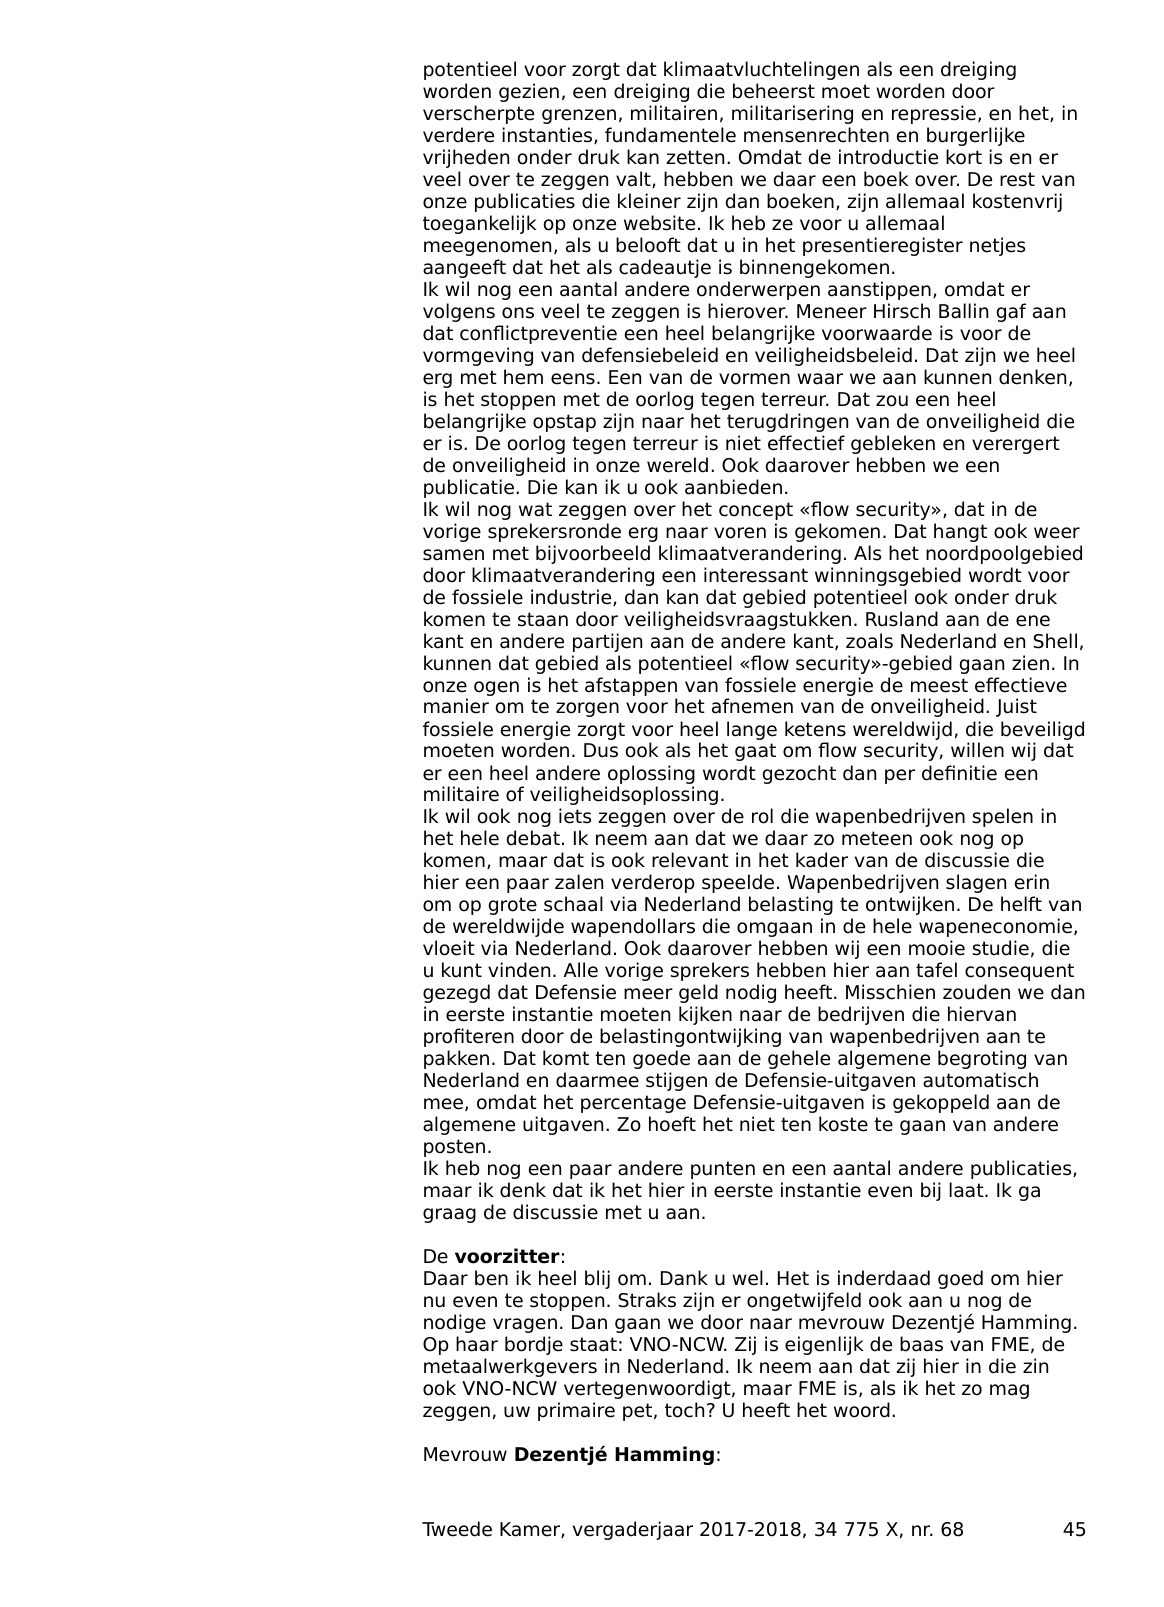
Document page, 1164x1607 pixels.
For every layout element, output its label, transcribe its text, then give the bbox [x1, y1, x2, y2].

text potentieel voor zorgt dat klimaatvluchtelingen als een dreiging worden gezien, een dreiging die beheerst moet worden door verscherpte grenzen, militairen, militarisering en repressie, en het, in verdere instanties, fundamentele mensenrechten en burgerlijke vrijheden onder druk kan zetten. Omdat de introductie kort is en er veel over te zeggen valt, hebben we daar een boek over. De rest van onze publicaties die kleiner zijn dan boeken, zijn allemaal kostenvrij toegankelijk op onze website. Ik heb ze voor u allemaal meegenomen, als u belooft dat u in het presentieregister netjes aangeeft dat het als cadeautje is binnengekomen. [422, 59, 1087, 279]
text Mevrouw Dezentjé Hamming: [422, 1444, 1087, 1466]
text Daar ben ik heel blij om. Dank u wel. Het is inderdaad goed om hier nu even te stoppen. Straks zijn er ongetwijfeld ook aan u nog de nodige vragen. Dan gaan we door naar mevrouw Dezentjé Hamming. Op haar bordje staat: VNO-NCW. Zij is eigenlijk de baas van FME, de metaalwerkgevers in Nederland. Ik neem aan dat zij hier in die zin ook VNO-NCW vertegenwoordigt, maar FME is, als ik het zo mag zeggen, uw primaire pet, toch? U heeft het woord. [422, 1268, 1087, 1422]
text Ik heb nog een paar andere punten en een aantal andere publicaties, maar ik denk dat ik het hier in eerste instantie even bij laat. Ik ga graag de discussie met u aan. [422, 1158, 1087, 1224]
text Ik wil nog een aantal andere onderwerpen aanstippen, omdat er volgens ons veel te zeggen is hierover. Meneer Hirsch Ballin gaf aan dat conflictpreventie een heel belangrijke voorwaarde is voor de vormgeving van defensiebeleid en veiligheidsbeleid. Dat zijn we heel erg met hem eens. Een van de vormen waar we aan kunnen denken, is het stoppen met de oorlog tegen terreur. Dat zou een heel belangrijke opstap zijn naar het terugdringen van de onveiligheid die er is. De oorlog tegen terreur is niet effectief gebleken en verergert de onveiligheid in onze wereld. Ook daarover hebben we een publicatie. Die kan ik u ook aanbieden. [422, 279, 1087, 499]
text Ik wil nog wat zeggen over het concept «flow security», dat in de vorige sprekersronde erg naar voren is gekomen. Dat hangt ook weer samen met bijvoorbeeld klimaatverandering. Als het noordpoolgebied door klimaatverandering een interessant winningsgebied wordt voor de fossiele industrie, dan kan dat gebied potentieel ook onder druk komen te staan door veiligheidsvraagstukken. Rusland aan de ene kant en andere partijen aan de andere kant, zoals Nederland en Shell, kunnen dat gebied als potentieel «flow security»-gebied gaan zien. In onze ogen is het afstappen van fossiele energie de meest effectieve manier om te zorgen voor het afnemen van de onveiligheid. Juist fossiele energie zorgt voor heel lange ketens wereldwijd, die beveiligd moeten worden. Dus ook als het gaat om flow security, willen wij dat er een heel andere oplossing wordt gezocht dan per definitie een militaire of veiligheidsoplossing. [422, 499, 1087, 806]
text Ik wil ook nog iets zeggen over de rol die wapenbedrijven spelen in het hele debat. Ik neem aan dat we daar zo meteen ook nog op komen, maar dat is ook relevant in het kader van de discussie die hier een paar zalen verderop speelde. Wapenbedrijven slagen erin om op grote schaal via Nederland belasting te ontwijken. De helft van de wereldwijde wapendollars die omgaan in de hele wapeneconomie, vloeit via Nederland. Ook daarover hebben wij een mooie studie, die u kunt vinden. Alle vorige sprekers hebben hier aan tafel consequent gezegd dat Defensie meer geld nodig heeft. Misschien zouden we dan in eerste instantie moeten kijken naar de bedrijven die hiervan profiteren door de belastingontwijking van wapenbedrijven aan te pakken. Dat komt ten goede aan de gehele algemene begroting van Nederland en daarmee stijgen de Defensie-uitgaven automatisch mee, omdat het percentage Defensie-uitgaven is gekoppeld aan de algemene uitgaven. Zo hoeft het niet ten koste te gaan van andere posten. [422, 806, 1087, 1158]
text De voorzitter: [422, 1246, 1087, 1268]
